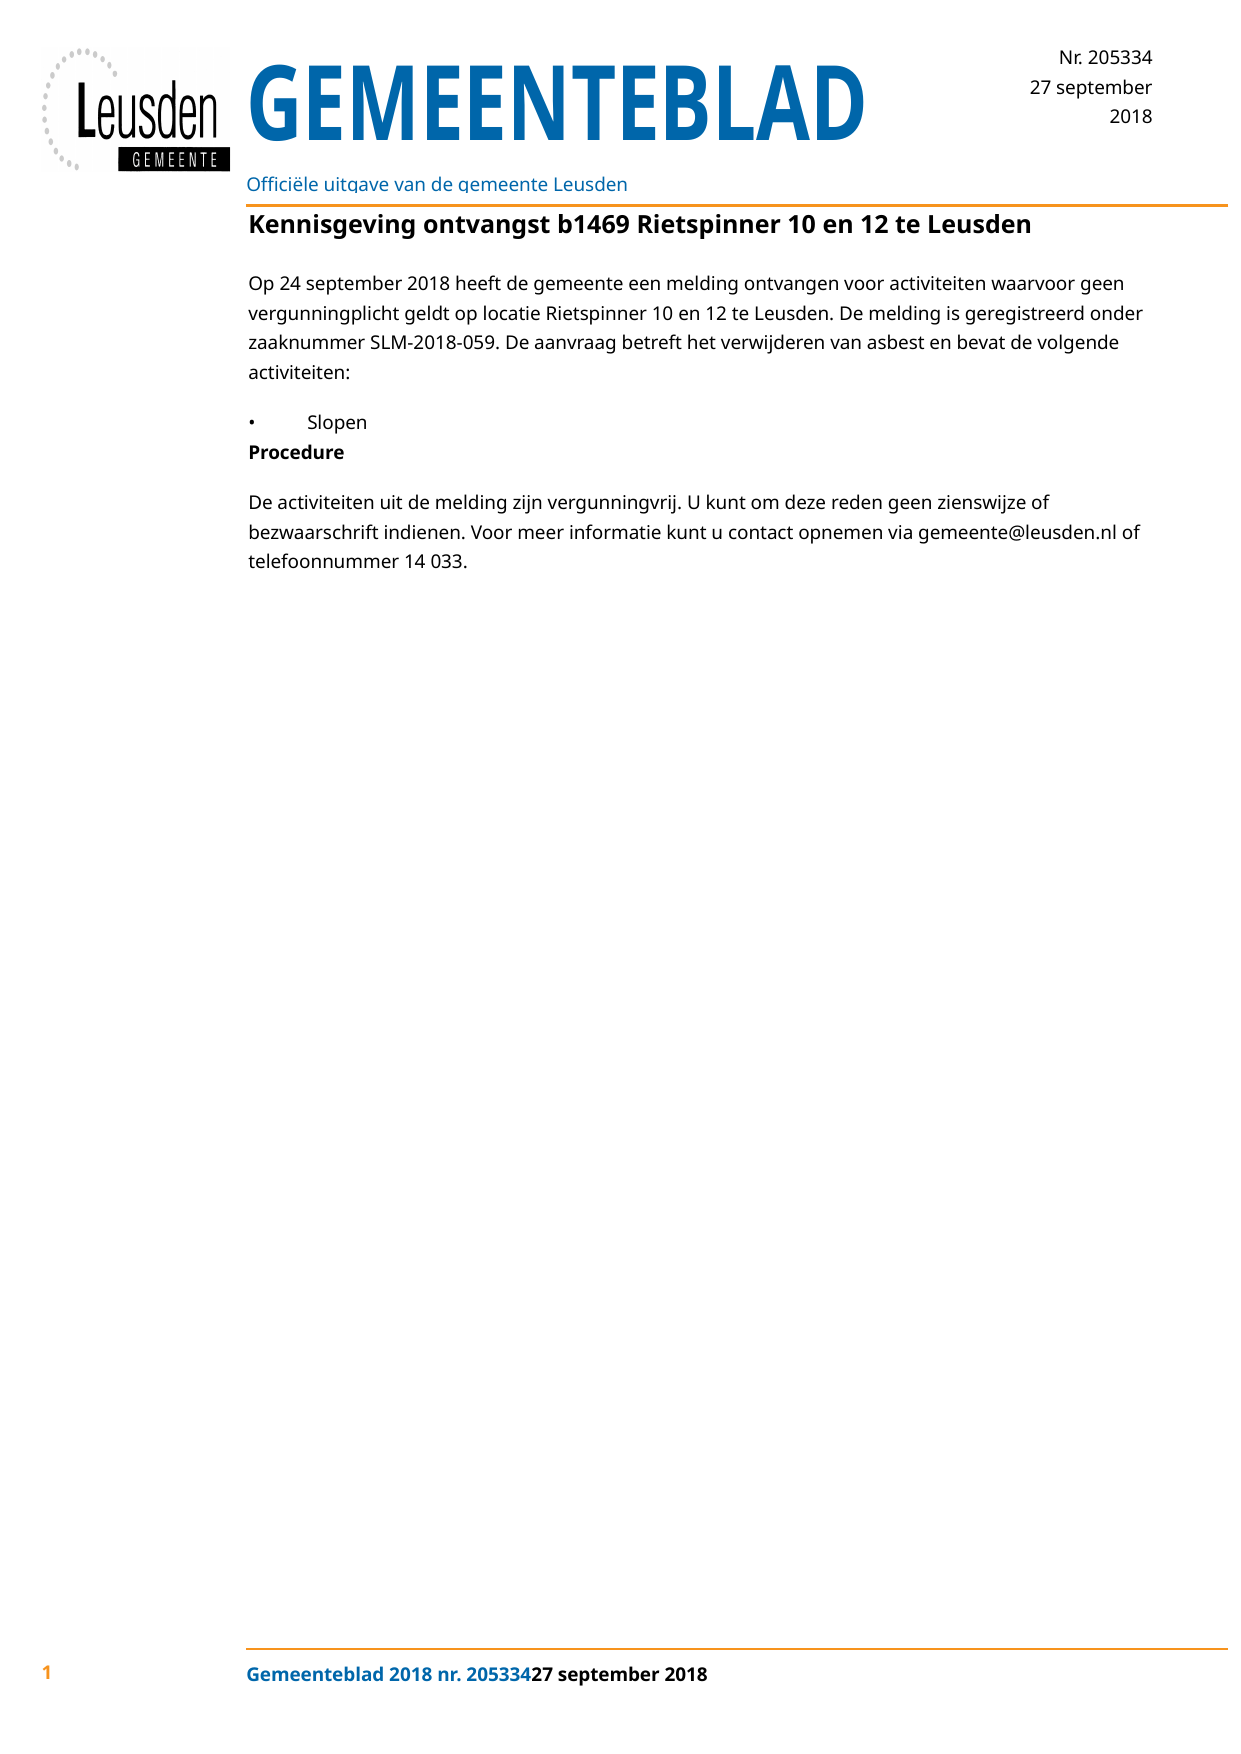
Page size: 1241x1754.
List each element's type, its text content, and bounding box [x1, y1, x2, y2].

picture [41, 47, 231, 172]
text Kennisgeving ontvangst b1469 Rietspinner 10 en 12 te Leusden [248, 207, 1152, 241]
text Procedure [248, 439, 1152, 465]
list Slopen [248, 409, 1152, 435]
text Op 24 september 2018 heeft de gemeente een melding ontvangen voor activiteiten waarvoor geen vergunningplicht geldt op locatie Rietspinner 10 en 12 te Leusden. De melding is geregistreerd onder zaaknummer SLM-2018-059. De aanvraag betreft het verwijderen van asbest en bevat de volgende activiteiten: [248, 270, 1152, 385]
text De activiteiten uit de melding zijn vergunningvrij. U kunt om deze reden geen zienswijze of bezwaarschrift indienen. Voor meer informatie kunt u contact opnemen via gemeente@leusden.nl of telefoonnummer 14 033. [248, 489, 1152, 574]
